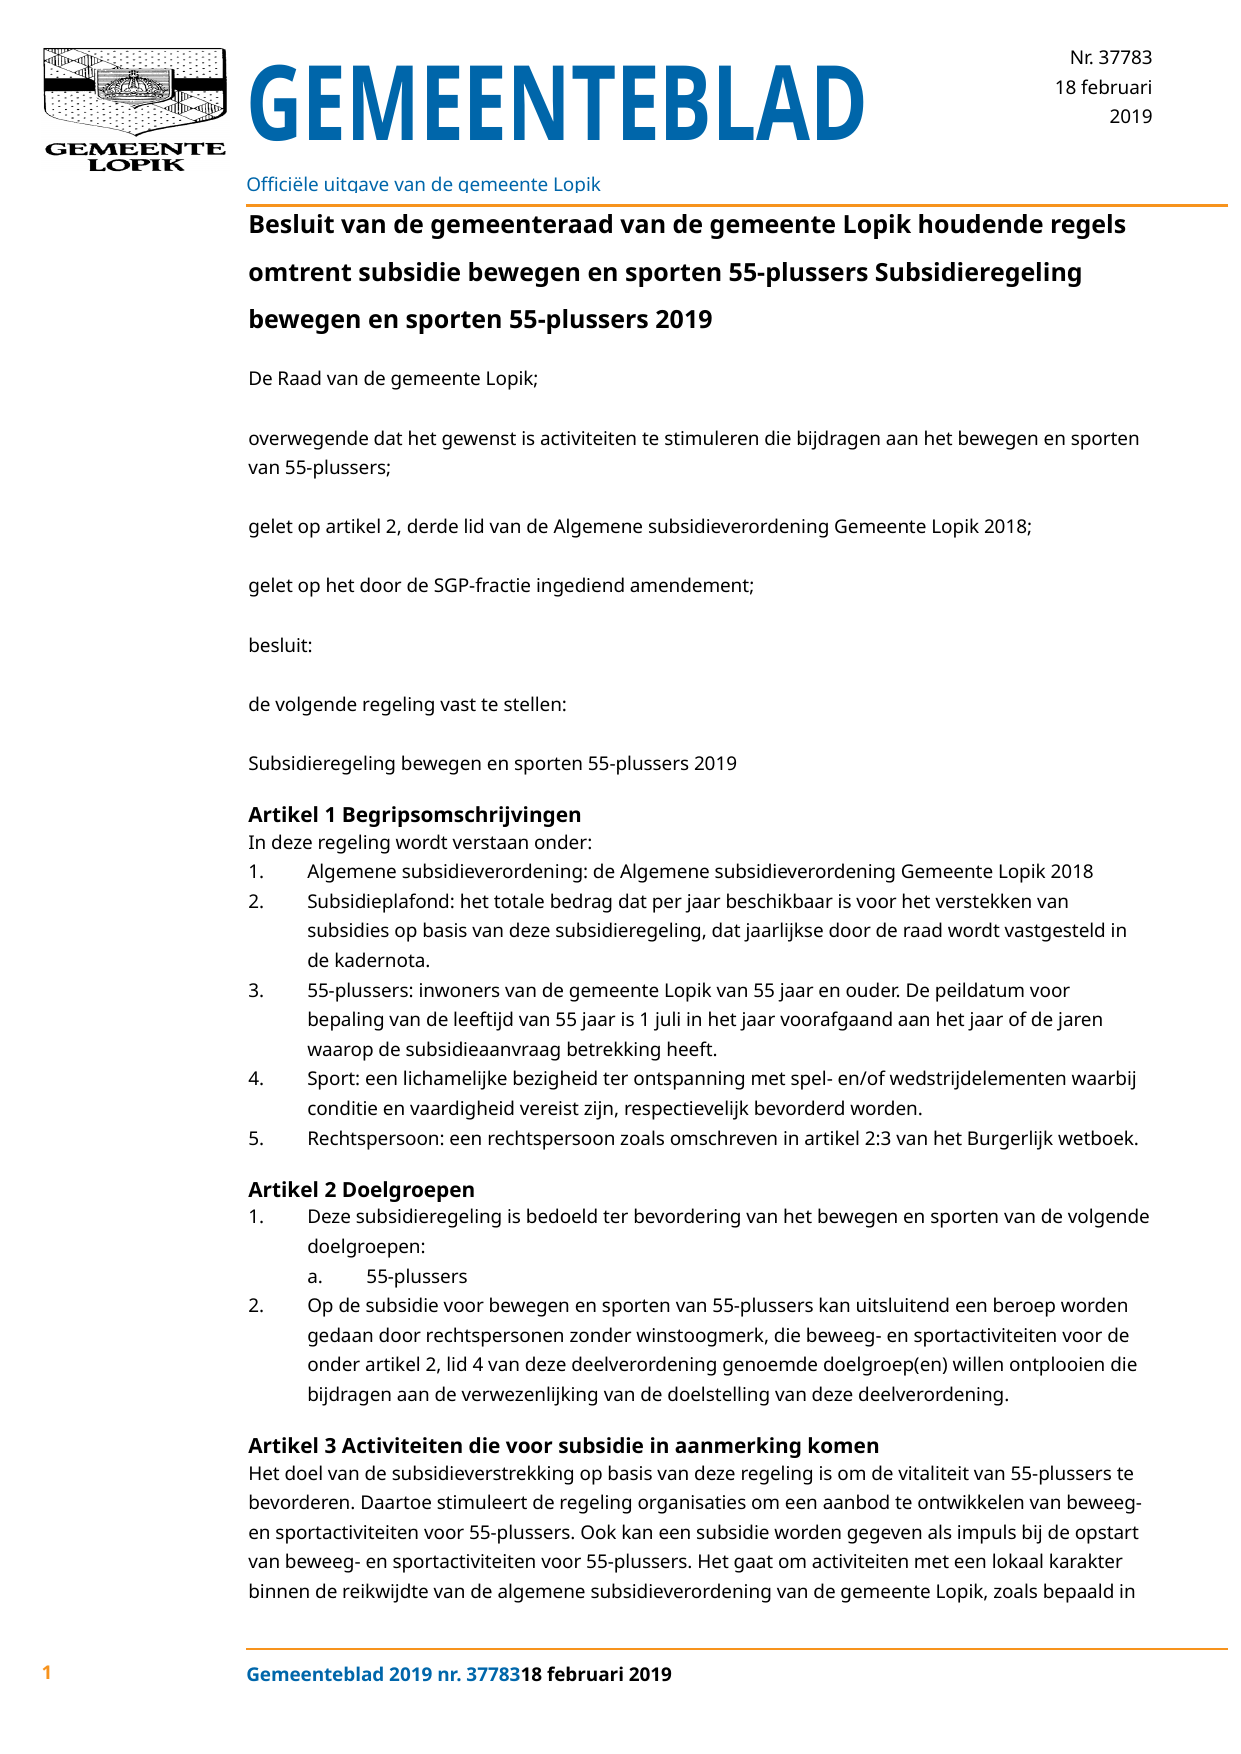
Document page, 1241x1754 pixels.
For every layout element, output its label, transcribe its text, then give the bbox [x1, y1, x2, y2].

text Subsidieregeling bewegen en sporten 55-plussers 2019 [248, 750, 1152, 776]
text gelet op artikel 2, derde lid van de Algemene subsidieverordening Gemeente Lopik 2018; [248, 513, 1152, 539]
text de volgende regeling vast te stellen: [248, 691, 1152, 717]
list Algemene subsidieverordening: de Algemene subsidieverordening Gemeente Lopik 2018 [248, 858, 1152, 884]
list Rechtspersoon: een rechtspersoon zoals omschreven in artikel 2:3 van het Burgerlijk wetboek. [248, 1125, 1152, 1151]
list 55-plussers [307, 1263, 1152, 1288]
text In deze regeling wordt verstaan onder: [248, 829, 1152, 855]
text besluit: [248, 632, 1152, 657]
text De Raad van de gemeente Lopik; [248, 366, 1152, 391]
text Besluit van de gemeenteraad van de gemeente Lopik houdende regels omtrent subsidie bewegen en sporten 55-plussers Subsidieregeling bewegen en sporten 55-plussers 2019 [248, 207, 1152, 336]
text Artikel 1 Begripsomschrijvingen [248, 801, 1152, 829]
text Het doel van de subsidieverstrekking op basis van deze regeling is om de vitaliteit van 55-plussers te bevorderen. Daartoe stimuleert de regeling organisaties om een aanbod te ontwikkelen van beweeg- en sportactiviteiten voor 55-plussers. Ook kan een subsidie worden gegeven als impuls bij de opstart van beweeg- en sportactiviteiten voor 55-plussers. Het gaat om activiteiten met een lokaal karakter binnen de reikwijdte van de algemene subsidieverordening van de gemeente Lopik, zoals bepaald in [248, 1460, 1152, 1604]
list Sport: een lichamelijke bezigheid ter ontspanning met spel- en/of wedstrijdelementen waarbij conditie en vaardigheid vereist zijn, respectievelijk bevorderd worden. [248, 1066, 1152, 1121]
list Deze subsidieregeling is bedoeld ter bevordering van het bewegen en sporten van de volgende doelgroepen: [248, 1204, 1152, 1259]
text overwegende dat het gewenst is activiteiten te stimuleren die bijdragen aan het bewegen en sporten van 55-plussers; [248, 425, 1152, 480]
text Artikel 3 Activiteiten die voor subsidie in aanmerking komen [248, 1432, 1152, 1460]
list 55-plussers: inwoners van de gemeente Lopik van 55 jaar en ouder. De peildatum voor bepaling van de leeftijd van 55 jaar is 1 juli in het jaar voorafgaand aan het jaar of de jaren waarop de subsidieaanvraag betrekking heeft. [248, 977, 1152, 1062]
text Artikel 2 Doelgroepen [248, 1175, 1152, 1204]
list Subsidieplafond: het totale bedrag dat per jaar beschikbaar is voor het verstekken van subsidies op basis van deze subsidieregeling, dat jaarlijkse door de raad wordt vastgesteld in de kadernota. [248, 888, 1152, 973]
text gelet op het door de SGP-fractie ingediend amendement; [248, 573, 1152, 598]
list Op de subsidie voor bewegen en sporten van 55-plussers kan uitsluitend een beroep worden gedaan door rechtspersonen zonder winstoogmerk, die beweeg- en sportactiviteiten voor de onder artikel 2, lid 4 van deze deelverordening genoemde doelgroep(en) willen ontplooien die bijdragen aan de verwezenlijking van de doelstelling van deze deelverordening. [248, 1292, 1152, 1407]
picture [41, 47, 231, 172]
